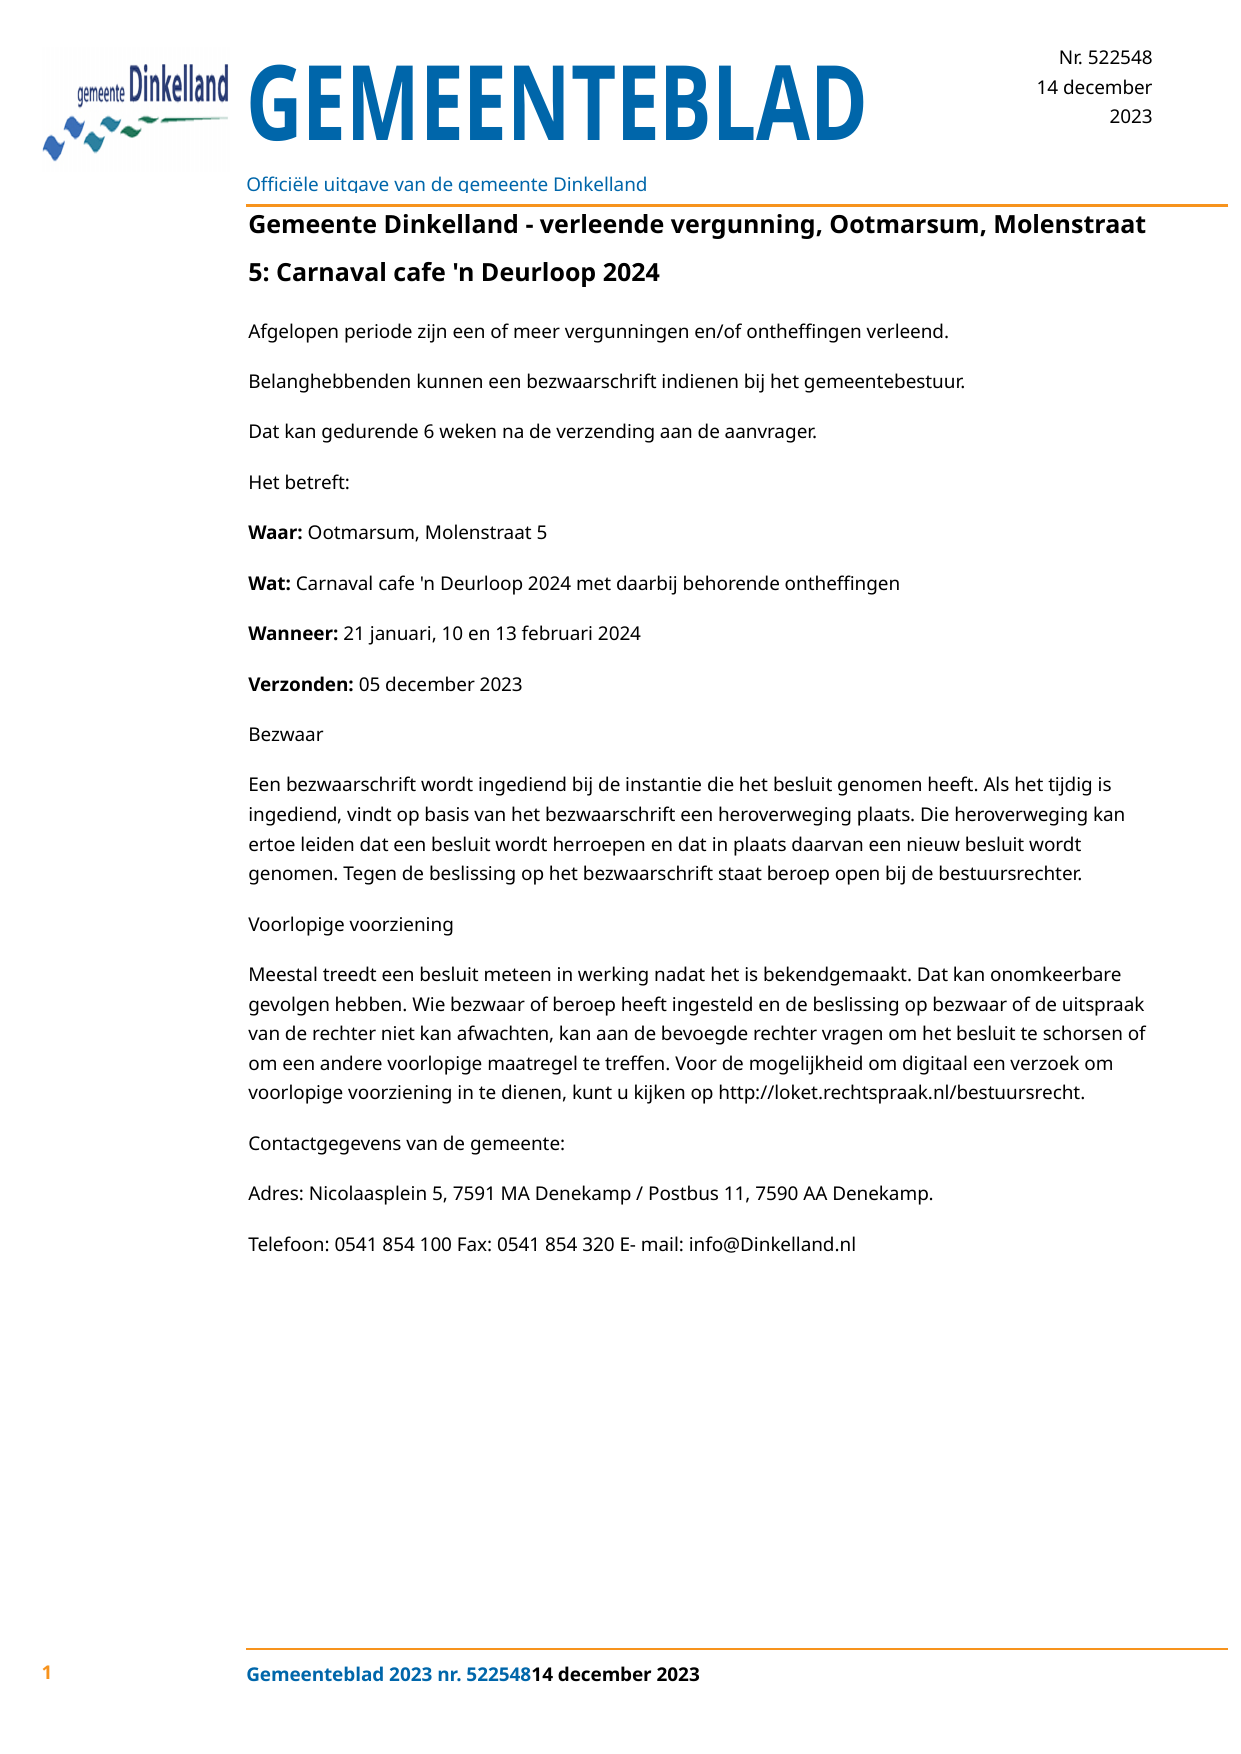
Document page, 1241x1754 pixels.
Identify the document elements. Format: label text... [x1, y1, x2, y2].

text Gemeente Dinkelland - verleende vergunning, Ootmarsum, Molenstraat 5: Carnaval cafe 'n Deurloop 2024 [248, 207, 1152, 288]
text Voorlopige voorziening [248, 911, 1152, 937]
text Bezwaar [248, 721, 1152, 747]
text Telefoon: 0541 854 100 Fax: 0541 854 320 E- mail: info@Dinkelland.nl [248, 1231, 1152, 1257]
text Een bezwaarschrift wordt ingediend bij de instantie die het besluit genomen heeft. Als het tijdig is ingediend, vindt op basis van het bezwaarschrift een heroverweging plaats. Die heroverweging kan ertoe leiden dat een besluit wordt herroepen en dat in plaats daarvan een nieuw besluit wordt genomen. Tegen de beslissing op het bezwaarschrift staat beroep open bij de bestuursrechter. [248, 772, 1152, 886]
picture [41, 47, 231, 172]
text Wat: Carnaval cafe 'n Deurloop 2024 met daarbij behorende ontheffingen [248, 570, 1152, 596]
text Afgelopen periode zijn een of meer vergunningen en/of ontheffingen verleend. [248, 318, 1152, 344]
text Het betreft: [248, 469, 1152, 495]
text Belanghebbenden kunnen een bezwaarschrift indienen bij het gemeentebestuur. [248, 368, 1152, 394]
text Dat kan gedurende 6 weken na de verzending aan de aanvrager. [248, 419, 1152, 444]
text Adres: Nicolaasplein 5, 7591 MA Denekamp / Postbus 11, 7590 AA Denekamp. [248, 1180, 1152, 1206]
text Waar: Ootmarsum, Molenstraat 5 [248, 519, 1152, 545]
text Contactgegevens van de gemeente: [248, 1130, 1152, 1156]
text Wanneer: 21 januari, 10 en 13 februari 2024 [248, 620, 1152, 646]
text Meestal treedt een besluit meteen in werking nadat het is bekendgemaakt. Dat kan onomkeerbare gevolgen hebben. Wie bezwaar of beroep heeft ingesteld en de beslissing op bezwaar of de uitspraak van de rechter niet kan afwachten, kan aan de bevoegde rechter vragen om het besluit te schorsen of om een andere voorlopige maatregel te treffen. Voor de mogelijkheid om digitaal een verzoek om voorlopige voorziening in te dienen, kunt u kijken op http://loket.rechtspraak.nl/bestuursrecht. [248, 961, 1152, 1105]
text Verzonden: 05 december 2023 [248, 671, 1152, 697]
